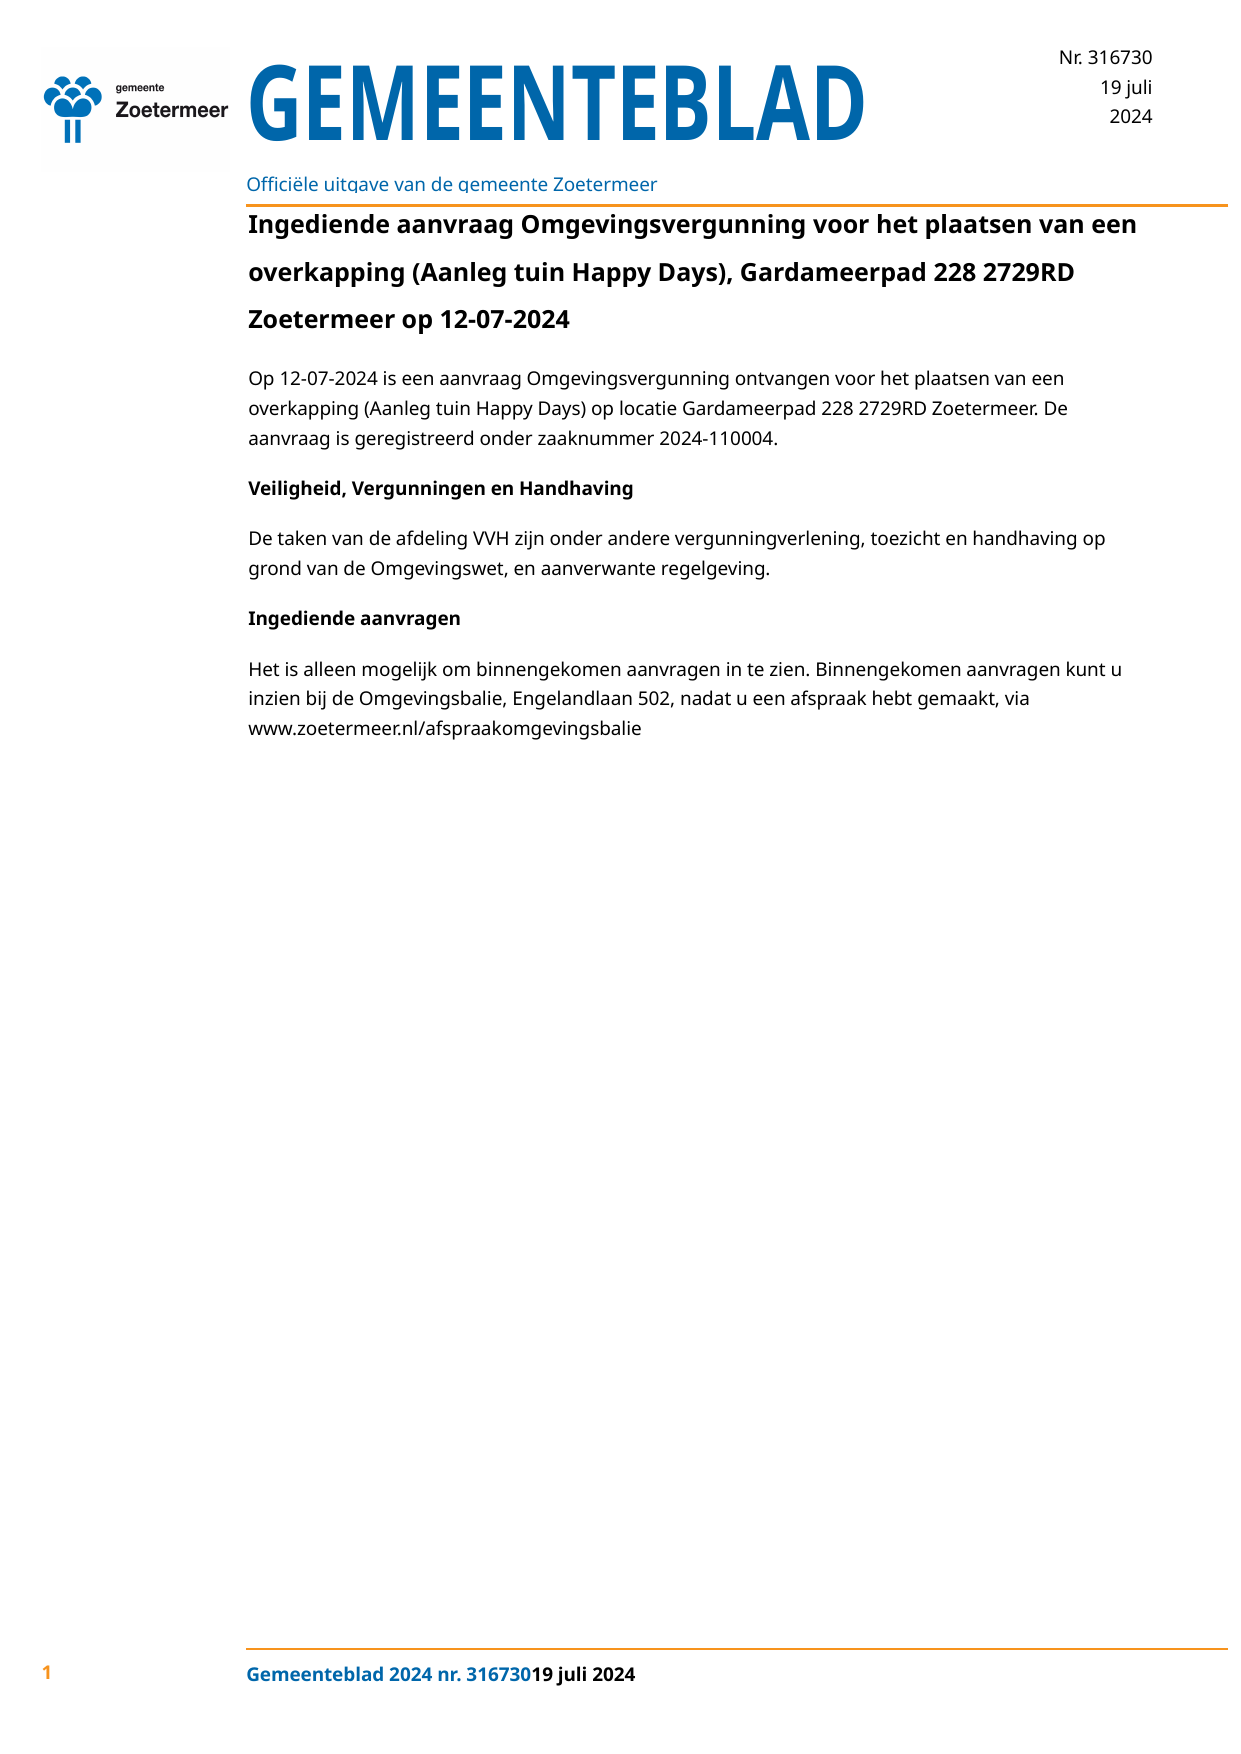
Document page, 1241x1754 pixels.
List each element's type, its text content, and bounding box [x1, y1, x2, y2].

text Ingediende aanvraag Omgevingsvergunning voor het plaatsen van een overkapping (Aanleg tuin Happy Days), Gardameerpad 228 2729RD Zoetermeer op 12-07-2024 [248, 207, 1152, 336]
picture [41, 47, 231, 172]
text Op 12-07-2024 is een aanvraag Omgevingsvergunning ontvangen voor het plaatsen van een overkapping (Aanleg tuin Happy Days) op locatie Gardameerpad 228 2729RD Zoetermeer. De aanvraag is geregistreerd onder zaaknummer 2024-110004. [248, 366, 1152, 450]
text De taken van de afdeling VVH zijn onder andere vergunningverlening, toezicht en handhaving op grond van de Omgevingswet, en aanverwante regelgeving. [248, 526, 1152, 581]
text Het is alleen mogelijk om binnengekomen aanvragen in te zien. Binnengekomen aanvragen kunt u inzien bij de Omgevingsbalie, Engelandlaan 502, nadat u een afspraak hebt gemaakt, via www.zoetermeer.nl/afspraakomgevingsbalie [248, 656, 1152, 741]
text Ingediende aanvragen [248, 606, 1152, 631]
text Veiligheid, Vergunningen en Handhaving [248, 475, 1152, 501]
